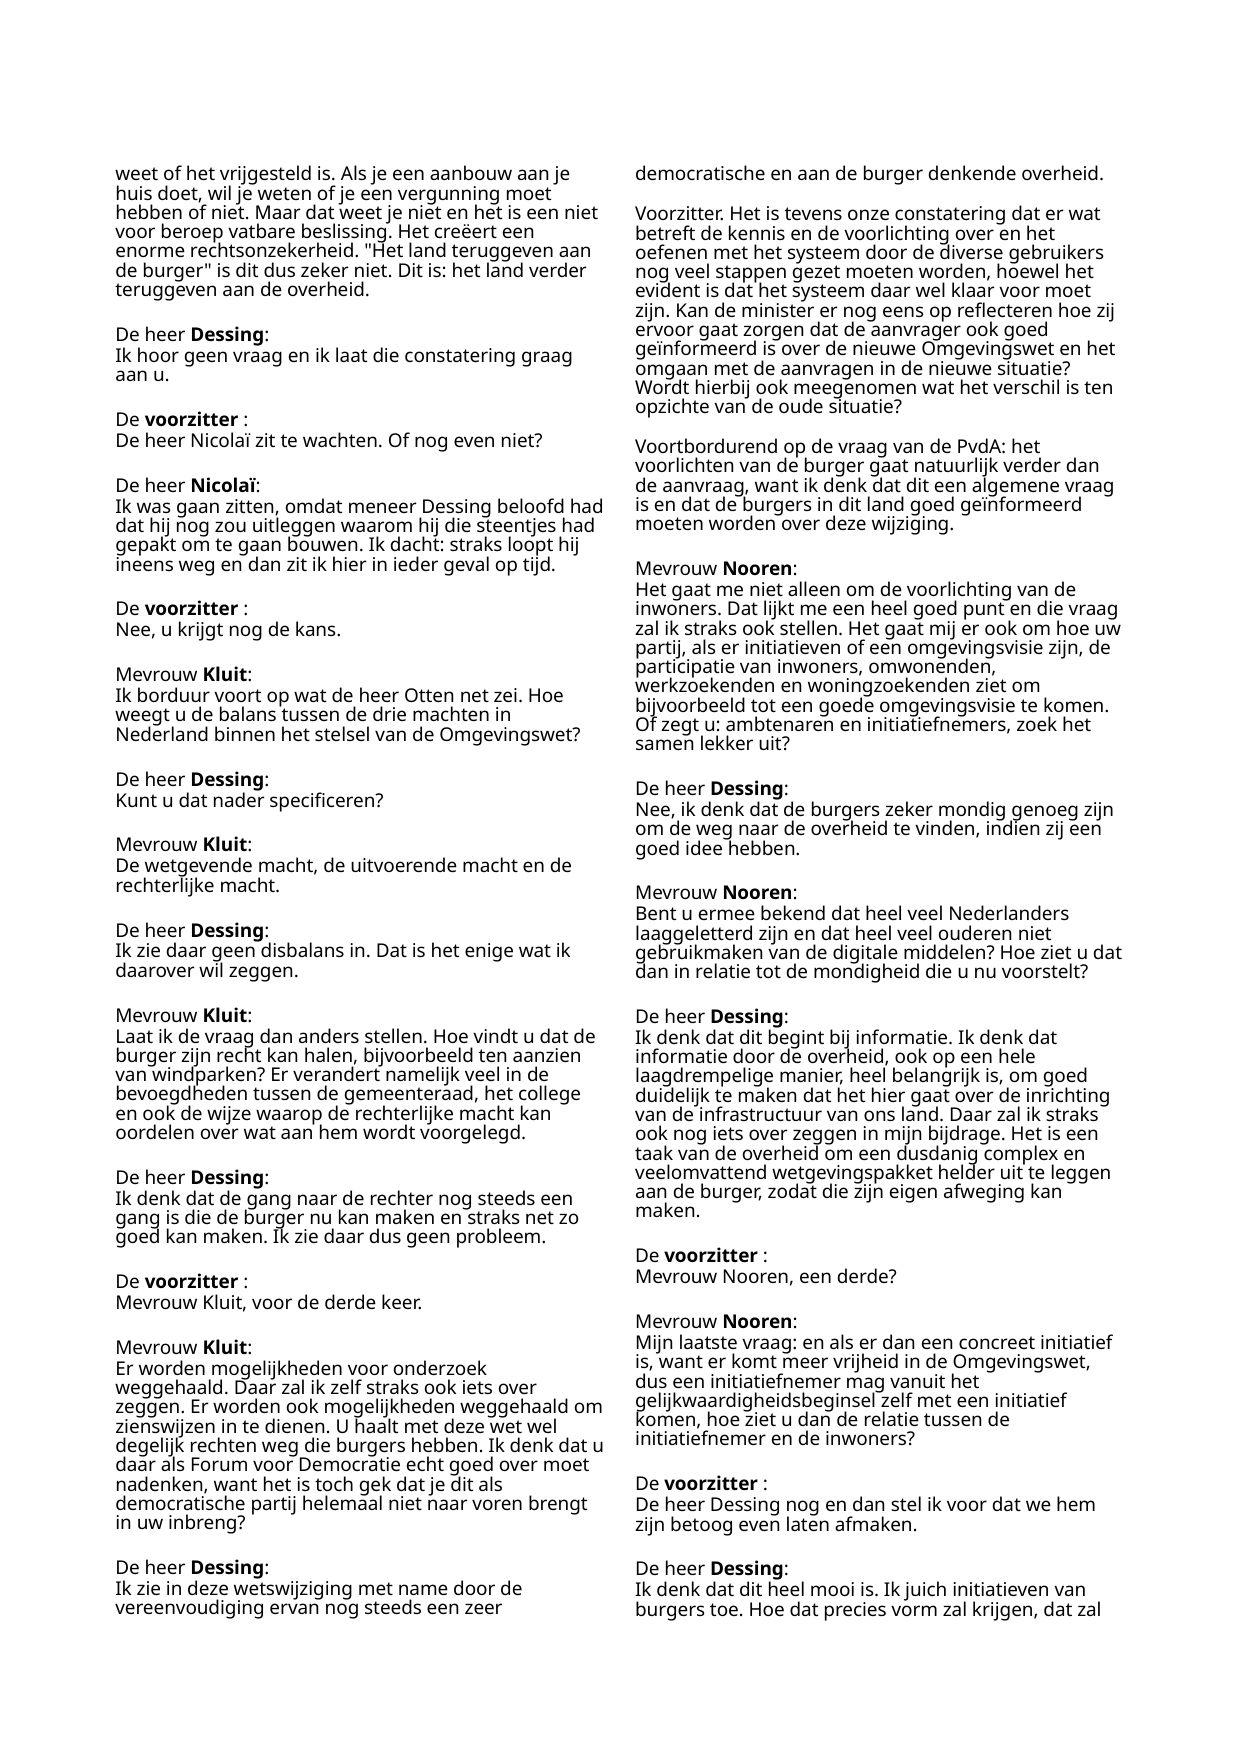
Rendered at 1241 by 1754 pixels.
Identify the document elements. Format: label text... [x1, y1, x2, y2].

text De wetgevende macht, de uitvoerende macht en de rechterlijke macht. [115, 857, 605, 896]
text De voorzitter : [115, 406, 605, 432]
text De voorzitter : [115, 596, 605, 621]
text Mevrouw Kluit, voor de derde keer. [115, 1294, 605, 1313]
text De voorzitter : [115, 1268, 605, 1294]
text De heer Dessing: [115, 766, 605, 792]
text De heer Dessing: [115, 321, 605, 347]
text De heer Dessing nog en dan stel ik voor dat we hem zijn betoog even laten afmaken. [635, 1496, 1125, 1535]
text Kunt u dat nader specificeren? [115, 792, 605, 811]
text De heer Dessing: [635, 1003, 1125, 1029]
text Voortbordurend op de vraag van de PvdA: het voorlichten van de burger gaat natuurlijk verder dan de aanvraag, want ik denk dat dit een algemene vraag is en dat de burgers in dit land goed geïnformeerd moeten worden over deze wijziging. [635, 438, 1125, 534]
text Ik borduur voort op wat de heer Otten net zei. Hoe weegt u de balans tussen de drie machten in Nederland binnen het stelsel van de Omgevingswet? [115, 687, 605, 745]
text De heer Nicolaï: [115, 472, 605, 498]
text Er worden mogelijkheden voor onderzoek weggehaald. Daar zal ik zelf straks ook iets over zeggen. Er worden ook mogelijkheden weggehaald om zienswijzen in te dienen. U haalt met deze wet wel degelijk rechten weg die burgers hebben. Ik denk dat u daar als Forum voor Democratie echt goed over moet nadenken, want het is toch gek dat je dit als democratische partij helemaal niet naar voren brengt in uw inbreng? [115, 1360, 605, 1533]
text De heer Dessing: [635, 775, 1125, 801]
text Bent u ermee bekend dat heel veel Nederlanders laaggeletterd zijn en dat heel veel ouderen niet gebruikmaken van de digitale middelen? Hoe ziet u dat dan in relatie tot de mondigheid die u nu voorstelt? [635, 905, 1125, 982]
text Ik denk dat dit heel mooi is. Ik juich initiatieven van burgers toe. Hoe dat precies vorm zal krijgen, dat zal [635, 1581, 1125, 1620]
text De voorzitter : [635, 1242, 1125, 1268]
text Ik hoor geen vraag en ik laat die constatering graag aan u. [115, 347, 605, 385]
text Mevrouw Kluit: [115, 1334, 605, 1360]
text Nee, u krijgt nog de kans. [115, 621, 605, 641]
text Ik denk dat dit begint bij informatie. Ik denk dat informatie door de overheid, ook op een hele laagdrempelige manier, heel belangrijk is, om goed duidelijk te maken dat het hier gaat over de inrichting van de infrastructuur van ons land. Daar zal ik straks ook nog iets over zeggen in mijn bijdrage. Het is een taak van de overheid om een dusdanig complex en veelomvattend wetgevingspakket helder uit te leggen aan de burger, zodat die zijn eigen afweging kan maken. [635, 1029, 1125, 1222]
text Mevrouw Nooren: [635, 555, 1125, 581]
text Ik zie in deze wetswijziging met name door de vereenvoudiging ervan nog steeds een zeer [115, 1580, 605, 1618]
text Mevrouw Nooren: [635, 879, 1125, 905]
text Laat ik de vraag dan anders stellen. Hoe vindt u dat de burger zijn recht kan halen, bijvoorbeeld ten aanzien van windparken? Er verandert namelijk veel in de bevoegdheden tussen de gemeenteraad, het college en ook de wijze waarop de rechterlijke macht kan oordelen over wat aan hem wordt voorgelegd. [115, 1028, 605, 1143]
text Mevrouw Nooren: [635, 1308, 1125, 1334]
text Ik zie daar geen disbalans in. Dat is het enige wat ik daarover wil zeggen. [115, 942, 605, 981]
text weet of het vrijgesteld is. Als je een aanbouw aan je huis doet, wil je weten of je een vergunning moet hebben of niet. Maar dat weet je niet en het is een niet voor beroep vatbare beslissing. Het creëert een enorme rechtsonzekerheid. "Het land teruggeven aan de burger" is dit dus zeker niet. Dit is: het land verder teruggeven aan de overheid. [115, 165, 605, 300]
text Mevrouw Kluit: [115, 1002, 605, 1028]
text democratische en aan de burger denkende overheid. [635, 165, 1125, 184]
text De heer Dessing: [635, 1556, 1125, 1581]
text De heer Nicolaï zit te wachten. Of nog even niet? [115, 432, 605, 451]
text De heer Dessing: [115, 1164, 605, 1190]
text De heer Dessing: [115, 1554, 605, 1580]
text Het gaat me niet alleen om de voorlichting van de inwoners. Dat lijkt me een heel goed punt en die vraag zal ik straks ook stellen. Het gaat mij er ook om hoe uw partij, als er initiatieven of een omgevingsvisie zijn, de participatie van inwoners, omwonenden, werkzoekenden en woningzoekenden ziet om bijvoorbeeld tot een goede omgevingsvisie te komen. Of zegt u: ambtenaren en initiatiefnemers, zoek het samen lekker uit? [635, 581, 1125, 754]
text Mevrouw Nooren, een derde? [635, 1268, 1125, 1287]
text Mevrouw Kluit: [115, 661, 605, 687]
text Nee, ik denk dat de burgers zeker mondig genoeg zijn om de weg naar de overheid te vinden, indien zij een goed idee hebben. [635, 801, 1125, 859]
text Ik was gaan zitten, omdat meneer Dessing beloofd had dat hij nog zou uitleggen waarom hij die steentjes had gepakt om te gaan bouwen. Ik dacht: straks loopt hij ineens weg en dan zit ik hier in ieder geval op tijd. [115, 498, 605, 575]
text De heer Dessing: [115, 917, 605, 942]
text Ik denk dat de gang naar de rechter nog steeds een gang is die de burger nu kan maken en straks net zo goed kan maken. Ik zie daar dus geen probleem. [115, 1190, 605, 1248]
text Voorzitter. Het is tevens onze constatering dat er wat betreft de kennis en de voorlichting over en het oefenen met het systeem door de diverse gebruikers nog veel stappen gezet moeten worden, hoewel het evident is dat het systeem daar wel klaar voor moet zijn. Kan de minister er nog eens op reflecteren hoe zij ervoor gaat zorgen dat de aanvrager ook goed geïnformeerd is over de nieuwe Omgevingswet en het omgaan met de aanvragen in de nieuwe situatie? Wordt hierbij ook meegenomen wat het verschil is ten opzichte van de oude situatie? [635, 205, 1125, 417]
text De voorzitter : [635, 1471, 1125, 1496]
text Mevrouw Kluit: [115, 832, 605, 857]
text Mijn laatste vraag: en als er dan een concreet initiatief is, want er komt meer vrijheid in de Omgevingswet, dus een initiatiefnemer mag vanuit het gelijkwaardigheidsbeginsel zelf met een initiatief komen, hoe ziet u dan de relatie tussen de initiatiefnemer en de inwoners? [635, 1334, 1125, 1450]
